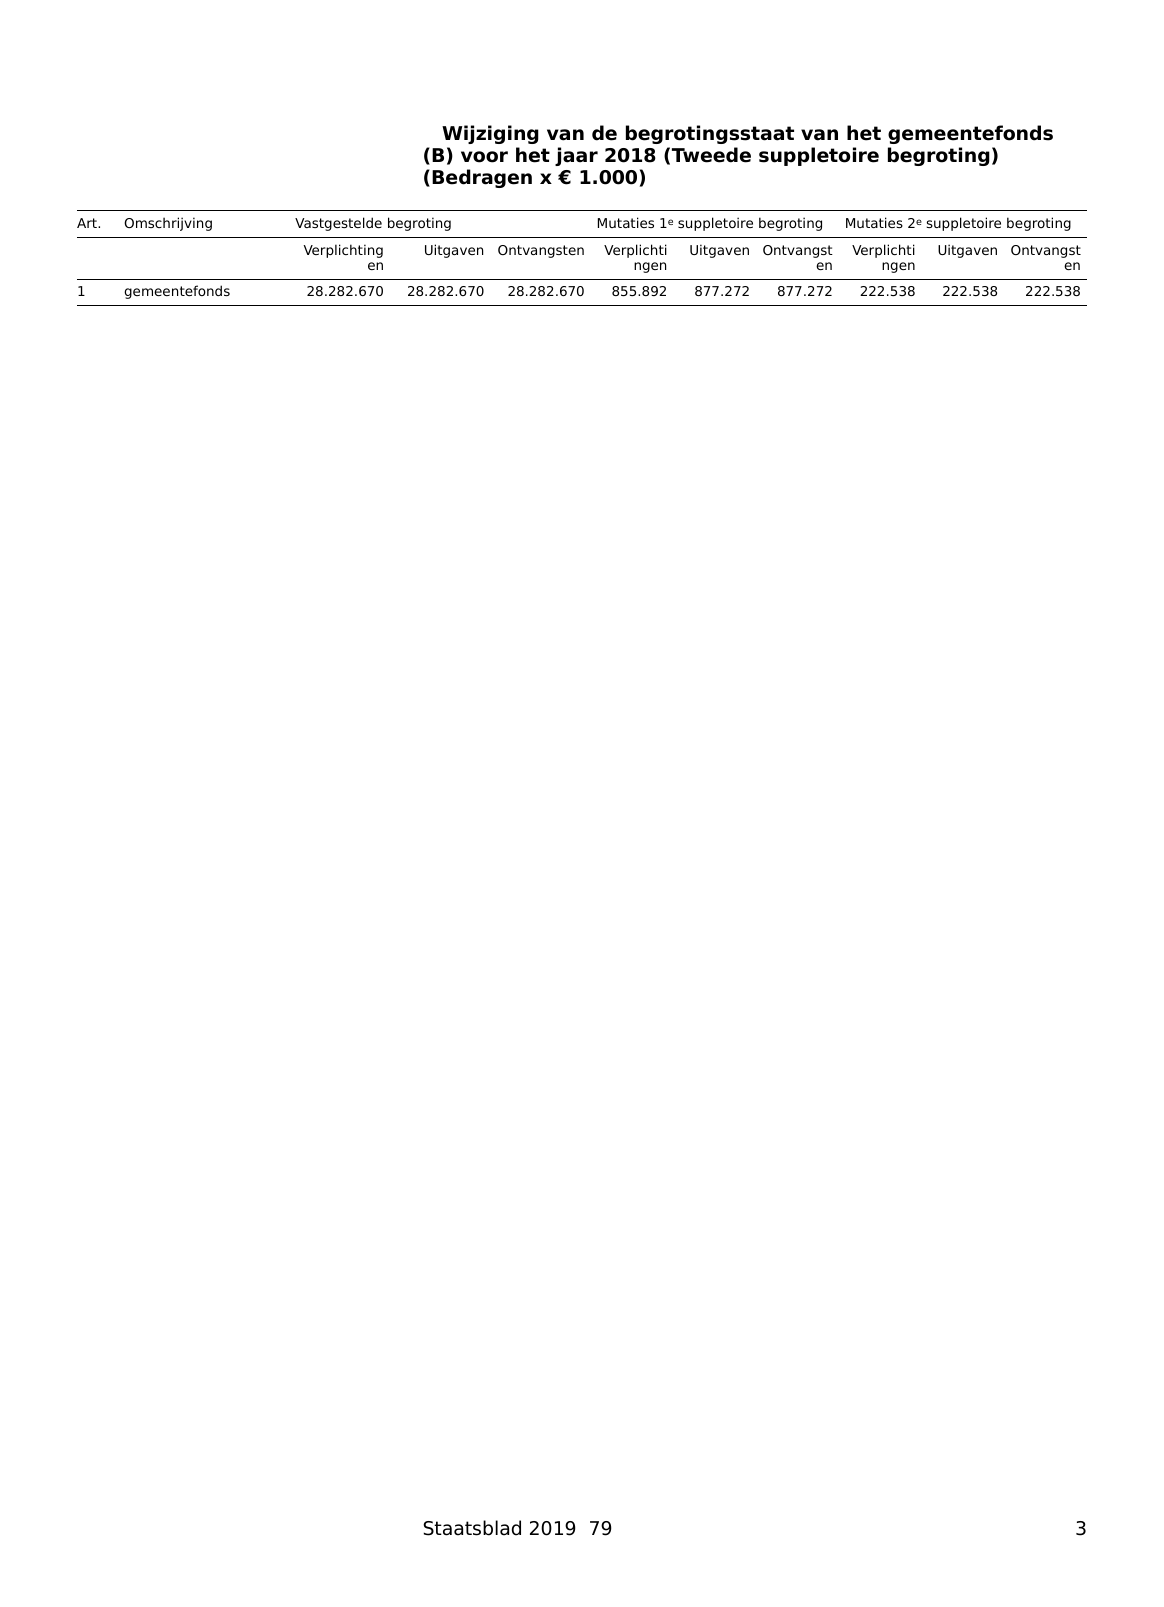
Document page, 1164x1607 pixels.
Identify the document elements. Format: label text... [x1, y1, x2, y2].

table_header Omschrijving [118, 211, 289, 237]
table_cell 28.282.670 [289, 280, 390, 304]
table_cell 222.538 [921, 280, 1004, 304]
table_header Mutaties 2e suppletoire begroting [839, 211, 1087, 237]
table_cell 877.272 [673, 280, 756, 304]
table_header Mutaties 1e suppletoire begroting [591, 211, 838, 237]
table_cell Ontvangsten [1004, 238, 1087, 278]
table_cell 855.892 [591, 280, 673, 304]
table_cell [77, 238, 118, 278]
table_cell 1 [77, 280, 118, 304]
table_cell 28.282.670 [390, 280, 490, 304]
text Wijziging van de begrotingsstaat van het gemeentefonds (B) voor het jaar 2018 (Tweede suppletoire begroting) (Bedragen x € 1.000) [422, 123, 1087, 188]
table_cell [118, 238, 289, 278]
table_cell Uitgaven [390, 238, 490, 278]
table_cell 28.282.670 [490, 280, 591, 304]
table_cell 222.538 [1004, 280, 1087, 304]
table_cell 222.538 [839, 280, 921, 304]
table_cell Verplichtingen [591, 238, 673, 278]
table_cell Verplichtingen [289, 238, 390, 278]
table_cell gemeentefonds [118, 280, 289, 304]
table_cell 877.272 [756, 280, 838, 304]
table_header Vastgestelde begroting [289, 211, 591, 237]
table_cell Ontvangsten [756, 238, 838, 278]
table_cell Uitgaven [921, 238, 1004, 278]
table_cell Ontvangsten [490, 238, 591, 278]
table_cell Uitgaven [673, 238, 756, 278]
table_cell Verplichtingen [839, 238, 921, 278]
table_header Art. [77, 211, 118, 237]
